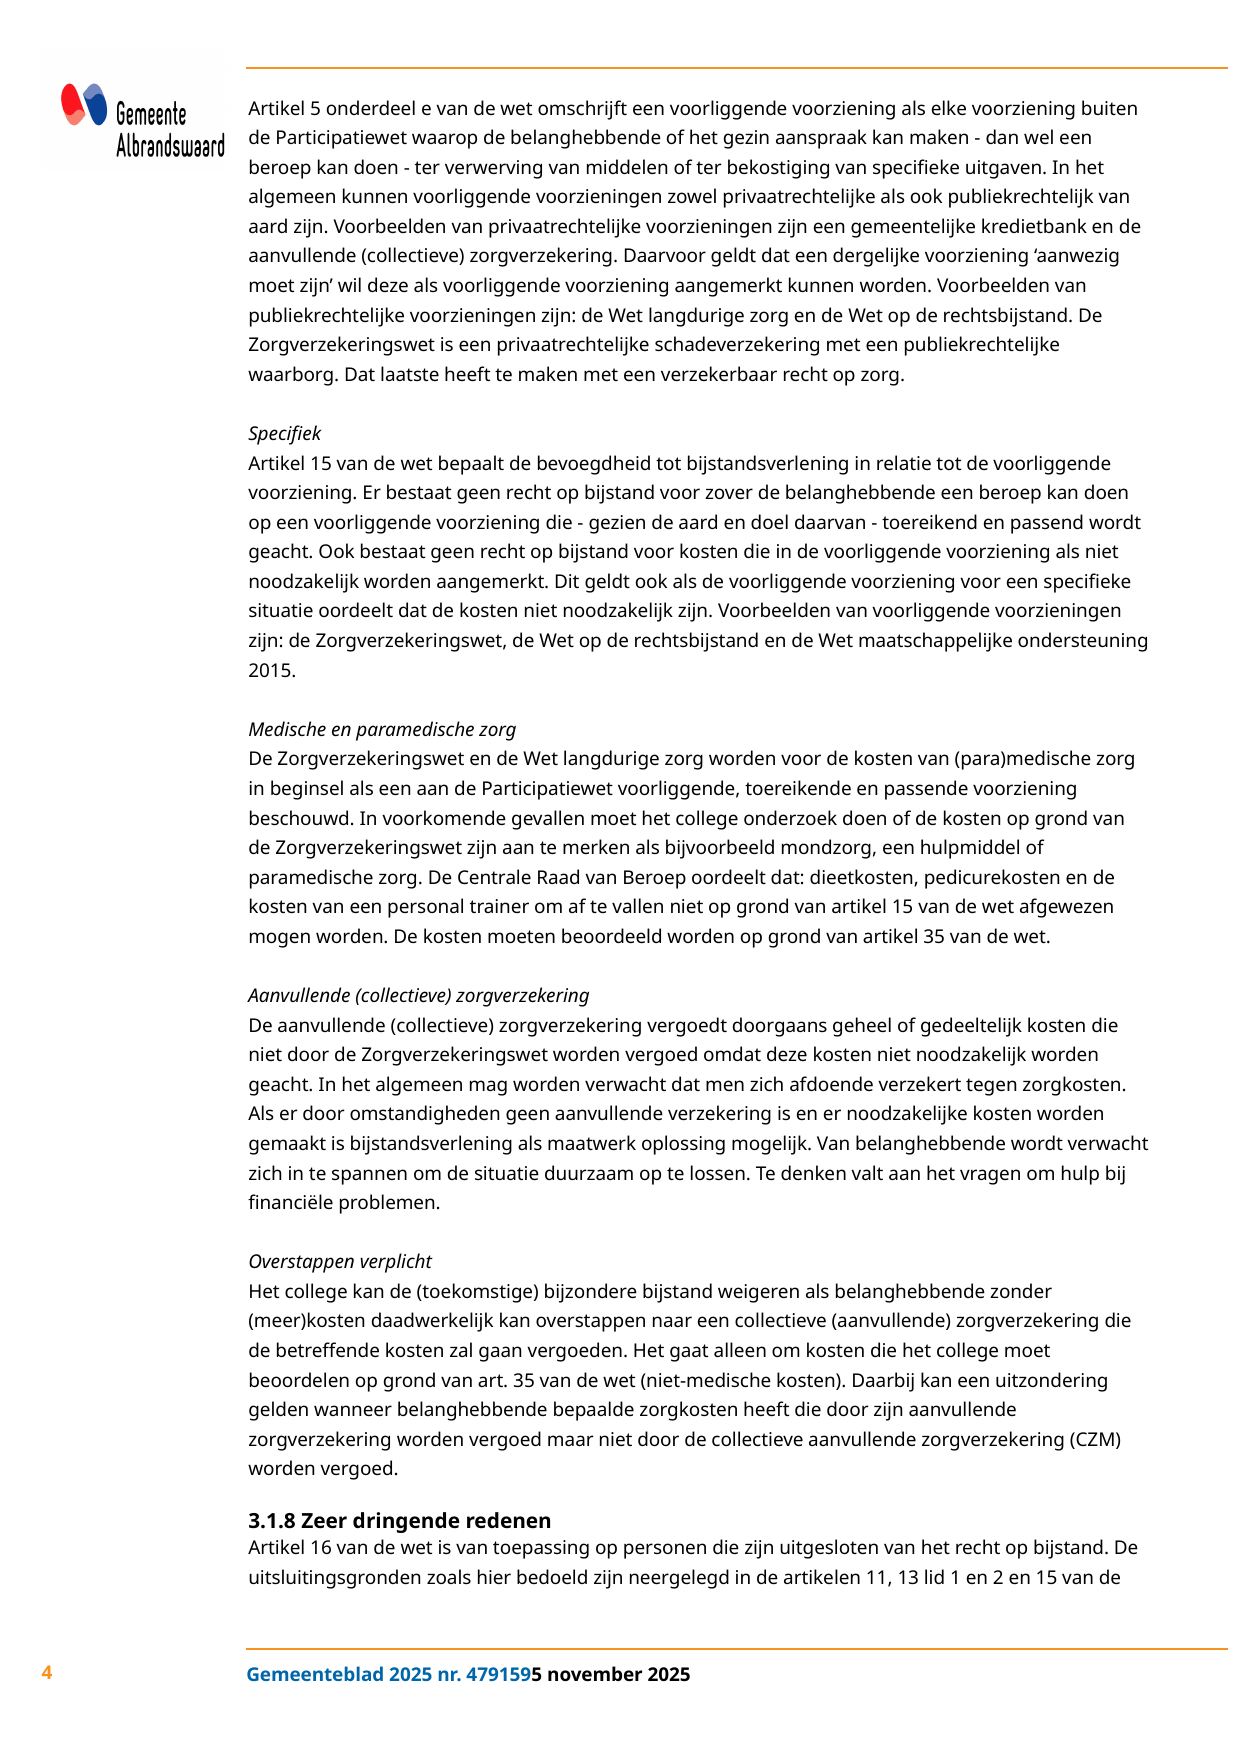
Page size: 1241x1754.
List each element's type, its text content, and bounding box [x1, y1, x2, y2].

text De aanvullende (collectieve) zorgverzekering vergoedt doorgaans geheel of gedeeltelijk kosten die niet door de Zorgverzekeringswet worden vergoed omdat deze kosten niet noodzakelijk worden geacht. In het algemeen mag worden verwacht dat men zich afdoende verzekert tegen zorgkosten. Als er door omstandigheden geen aanvullende verzekering is en er noodzakelijke kosten worden gemaakt is bijstandsverlening als maatwerk oplossing mogelijk. Van belanghebbende wordt verwacht zich in te spannen om de situatie duurzaam op te lossen. Te denken valt aan het vragen om hulp bij financiële problemen. [248, 1012, 1152, 1215]
text Artikel 16 van de wet is van toepassing op personen die zijn uitgesloten van het recht op bijstand. De uitsluitingsgronden zoals hier bedoeld zijn neergelegd in de artikelen 11, 13 lid 1 en 2 en 15 van de [248, 1534, 1152, 1590]
text 3.1.8 Zeer dringende redenen [248, 1506, 1152, 1534]
text Artikel 5 onderdeel e van de wet omschrijft een voorliggende voorziening als elke voorziening buiten de Participatiewet waarop de belanghebbende of het gezin aanspraak kan maken - dan wel een beroep kan doen - ter verwerving van middelen of ter bekostiging van specifieke uitgaven. In het algemeen kunnen voorliggende voorzieningen zowel privaatrechtelijke als ook publiekrechtelijk van aard zijn. Voorbeelden van privaatrechtelijke voorzieningen zijn een gemeentelijke kredietbank en de aanvullende (collectieve) zorgverzekering. Daarvoor geldt dat een dergelijke voorziening ‘aanwezig moet zijn’ wil deze als voorliggende voorziening aangemerkt kunnen worden. Voorbeelden van publiekrechtelijke voorzieningen zijn: de Wet langdurige zorg en de Wet op de rechtsbijstand. De Zorgverzekeringswet is een privaatrechtelijke schadeverzekering met een publiekrechtelijke waarborg. Dat laatste heeft te maken met een verzekerbaar recht op zorg. [248, 95, 1152, 387]
text Specifiek [248, 420, 1152, 446]
text Aanvullende (collectieve) zorgverzekering [248, 982, 1152, 1008]
picture [41, 47, 231, 172]
text Overstappen verplicht [248, 1248, 1152, 1274]
text Medische en paramedische zorg [248, 716, 1152, 742]
text Het college kan de (toekomstige) bijzondere bijstand weigeren als belanghebbende zonder (meer)kosten daadwerkelijk kan overstappen naar een collectieve (aanvullende) zorgverzekering die de betreffende kosten zal gaan vergoeden. Het gaat alleen om kosten die het college moet beoordelen op grond van art. 35 van de wet (niet-medische kosten). Daarbij kan een uitzondering gelden wanneer belanghebbende bepaalde zorgkosten heeft die door zijn aanvullende zorgverzekering worden vergoed maar niet door de collectieve aanvullende zorgverzekering (CZM) worden vergoed. [248, 1278, 1152, 1481]
text Artikel 15 van de wet bepaalt de bevoegdheid tot bijstandsverlening in relatie tot de voorliggende voorziening. Er bestaat geen recht op bijstand voor zover de belanghebbende een beroep kan doen op een voorliggende voorziening die - gezien de aard en doel daarvan - toereikend en passend wordt geacht. Ook bestaat geen recht op bijstand voor kosten die in de voorliggende voorziening als niet noodzakelijk worden aangemerkt. Dit geldt ook als de voorliggende voorziening voor een specifieke situatie oordeelt dat de kosten niet noodzakelijk zijn. Voorbeelden van voorliggende voorzieningen zijn: de Zorgverzekeringswet, de Wet op de rechtsbijstand en de Wet maatschappelijke ondersteuning 2015. [248, 450, 1152, 683]
text De Zorgverzekeringswet en de Wet langdurige zorg worden voor de kosten van (para)medische zorg in beginsel als een aan de Participatiewet voorliggende, toereikende en passende voorziening beschouwd. In voorkomende gevallen moet het college onderzoek doen of de kosten op grond van de Zorgverzekeringswet zijn aan te merken als bijvoorbeeld mondzorg, een hulpmiddel of paramedische zorg. De Centrale Raad van Beroep oordeelt dat: dieetkosten, pedicurekosten en de kosten van een personal trainer om af te vallen niet op grond van artikel 15 van de wet afgewezen mogen worden. De kosten moeten beoordeeld worden op grond van artikel 35 van de wet. [248, 746, 1152, 949]
